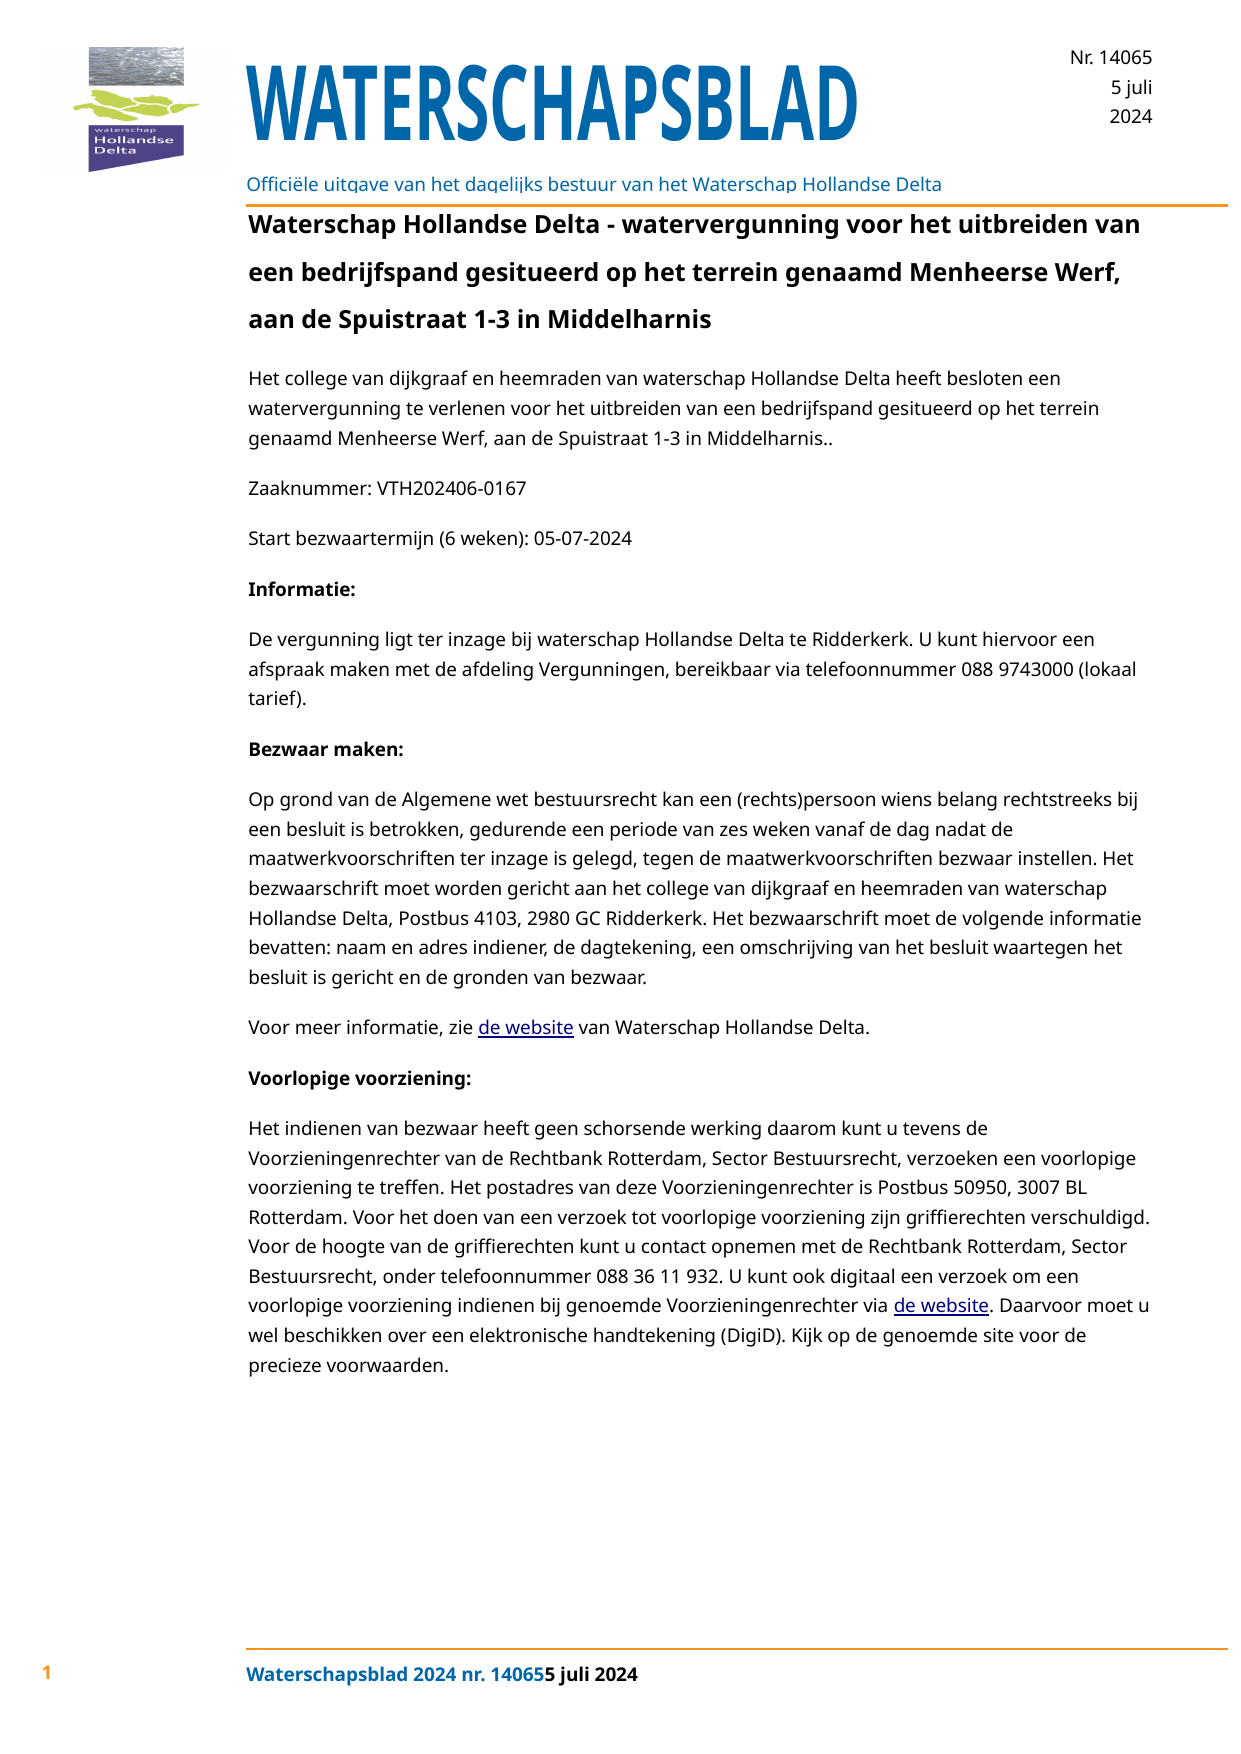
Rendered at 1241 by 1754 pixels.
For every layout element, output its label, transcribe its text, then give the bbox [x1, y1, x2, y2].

text Het indienen van bezwaar heeft geen schorsende werking daarom kunt u tevens de Voorzieningenrechter van de Rechtbank Rotterdam, Sector Bestuursrecht, verzoeken een voorlopige voorziening te treffen. Het postadres van deze Voorzieningenrechter is Postbus 50950, 3007 BL Rotterdam. Voor het doen van een verzoek tot voorlopige voorziening zijn griffierechten verschuldigd. Voor de hoogte van de griffierechten kunt u contact opnemen met de Rechtbank Rotterdam, Sector Bestuursrecht, onder telefoonnummer 088 36 11 932. U kunt ook digitaal een verzoek om een voorlopige voorziening indienen bij genoemde Voorzieningenrechter via de website. Daarvoor moet u wel beschikken over een elektronische handtekening (DigiD). Kijk op de genoemde site voor de precieze voorwaarden. [248, 1115, 1152, 1377]
text Bezwaar maken: [248, 736, 1152, 762]
text Op grond van de Algemene wet bestuursrecht kan een (rechts)persoon wiens belang rechtstreeks bij een besluit is betrokken, gedurende een periode van zes weken vanaf de dag nadat de maatwerkvoorschriften ter inzage is gelegd, tegen de maatwerkvoorschriften bezwaar instellen. Het bezwaarschrift moet worden gericht aan het college van dijkgraaf en heemraden van waterschap Hollandse Delta, Postbus 4103, 2980 GC Ridderkerk. Het bezwaarschrift moet de volgende informatie bevatten: naam en adres indiener, de dagtekening, een omschrijving van het besluit waartegen het besluit is gericht en de gronden van bezwaar. [248, 786, 1152, 989]
picture [41, 47, 231, 172]
text Voorlopige voorziening: [248, 1065, 1152, 1090]
text Zaaknummer: VTH202406-0167 [248, 475, 1152, 501]
text De vergunning ligt ter inzage bij waterschap Hollandse Delta te Ridderkerk. U kunt hiervoor een afspraak maken met de afdeling Vergunningen, bereikbaar via telefoonnummer 088 9743000 (lokaal tarief). [248, 626, 1152, 711]
text Voor meer informatie, zie de website van Waterschap Hollandse Delta. [248, 1014, 1152, 1040]
text Waterschap Hollandse Delta - watervergunning voor het uitbreiden van een bedrijfspand gesitueerd op het terrein genaamd Menheerse Werf, aan de Spuistraat 1-3 in Middelharnis [248, 207, 1152, 336]
text Informatie: [248, 576, 1152, 602]
text Het college van dijkgraaf en heemraden van waterschap Hollandse Delta heeft besloten een watervergunning te verlenen voor het uitbreiden van een bedrijfspand gesitueerd op het terrein genaamd Menheerse Werf, aan de Spuistraat 1-3 in Middelharnis.. [248, 366, 1152, 450]
text Start bezwaartermijn (6 weken): 05-07-2024 [248, 526, 1152, 551]
